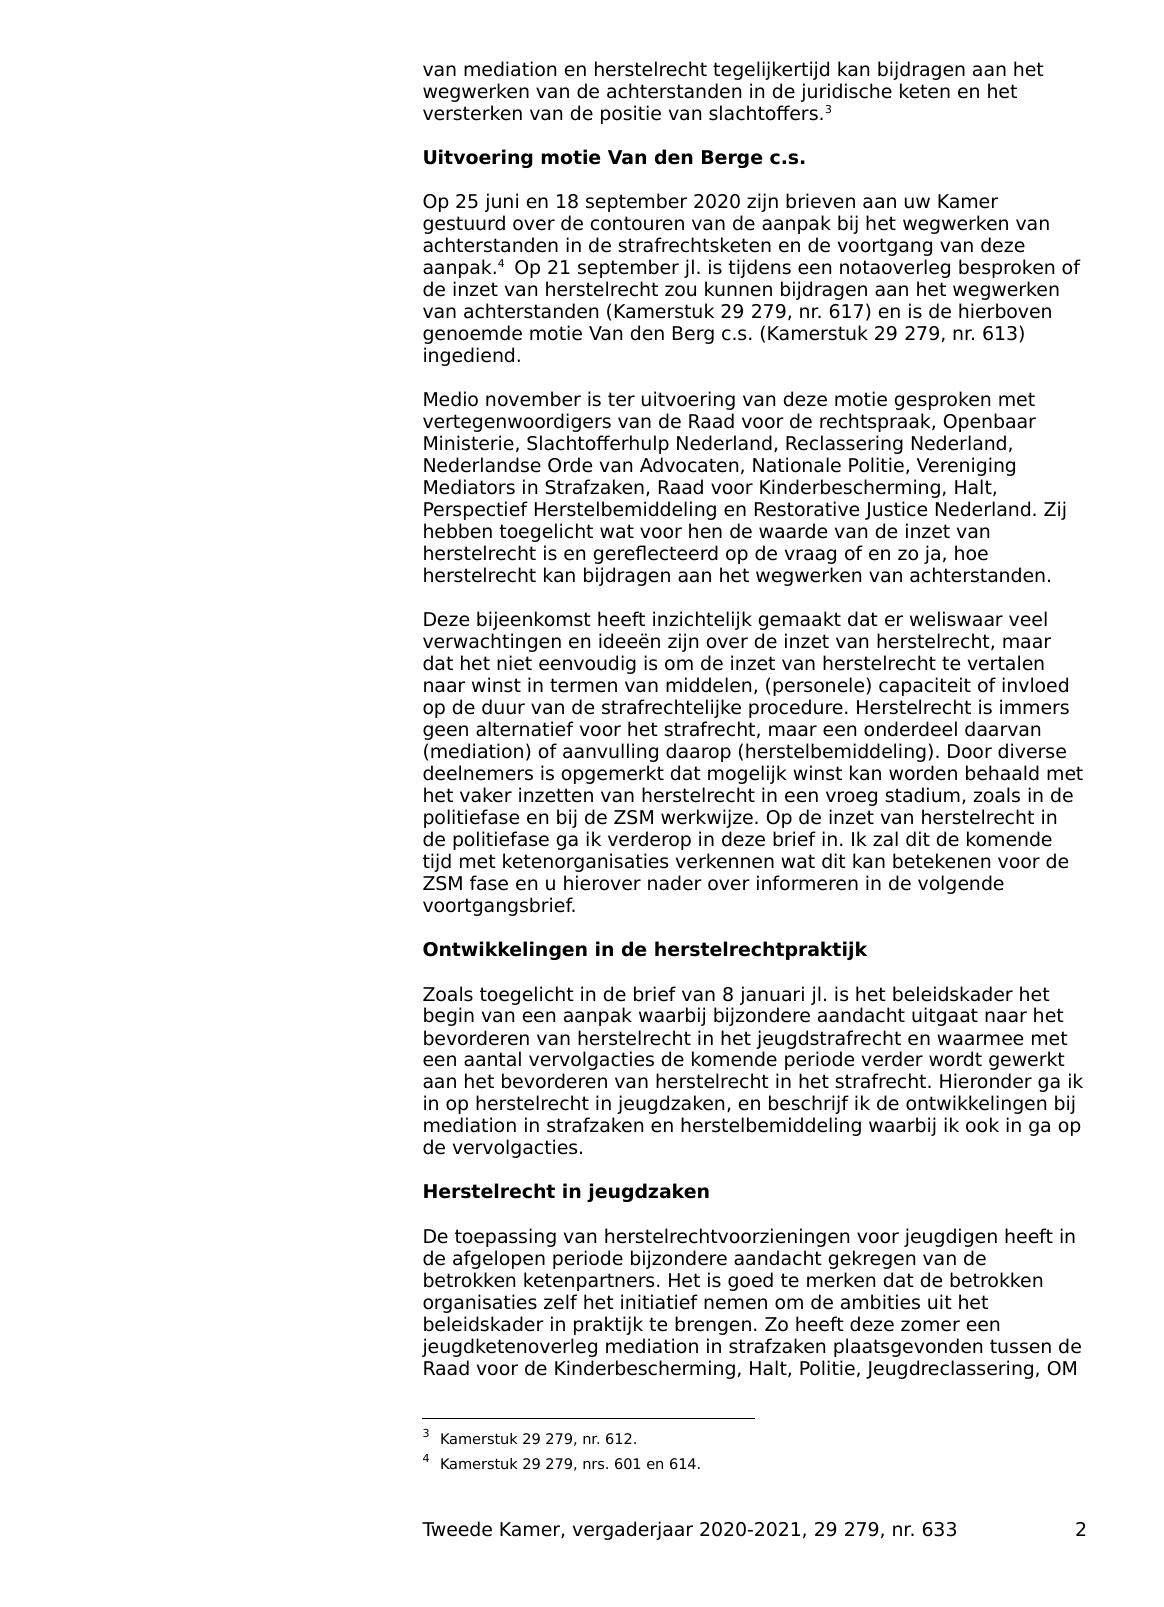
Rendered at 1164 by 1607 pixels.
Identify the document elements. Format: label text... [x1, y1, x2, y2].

text van mediation en herstelrecht tegelijkertijd kan bijdragen aan het wegwerken van de achterstanden in de juridische keten en het versterken van de positie van slachtoffers. [422, 59, 1087, 125]
subtitle Uitvoering motie Van den Berge c.s. [422, 147, 1087, 169]
text Deze bijeenkomst heeft inzichtelijk gemaakt dat er weliswaar veel verwachtingen en ideeën zijn over de inzet van herstelrecht, maar dat het niet eenvoudig is om de inzet van herstelrecht te vertalen naar winst in termen van middelen, (personele) capaciteit of invloed op de duur van de strafrechtelijke procedure. Herstelrecht is immers geen alternatief voor het strafrecht, maar een onderdeel daarvan (mediation) of aanvulling daarop (herstelbemiddeling). Door diverse deelnemers is opgemerkt dat mogelijk winst kan worden behaald met het vaker inzetten van herstelrecht in een vroeg stadium, zoals in de politiefase en bij de ZSM werkwijze. Op de inzet van herstelrecht in de politiefase ga ik verderop in deze brief in. Ik zal dit de komende tijd met ketenorganisaties verkennen wat dit kan betekenen voor de ZSM fase en u hierover nader over informeren in de volgende voortgangsbrief. [422, 609, 1087, 917]
text Zoals toegelicht in de brief van 8 januari jl. is het beleidskader het begin van een aanpak waarbij bijzondere aandacht uitgaat naar het bevorderen van herstelrecht in het jeugdstrafrecht en waarmee met een aantal vervolgacties de komende periode verder wordt gewerkt aan het bevorderen van herstelrecht in het strafrecht. Hieronder ga ik in op herstelrecht in jeugdzaken, en beschrijf ik de ontwikkelingen bij mediation in strafzaken en herstelbemiddeling waarbij ik ook in ga op de vervolgacties. [422, 983, 1087, 1159]
subtitle Ontwikkelingen in de herstelrechtpraktijk [422, 939, 1087, 961]
text Kamerstuk 29 279, nr. 612. [422, 1427, 1087, 1449]
subtitle Herstelrecht in jeugdzaken [422, 1181, 1087, 1203]
text De toepassing van herstelrechtvoorzieningen voor jeugdigen heeft in de afgelopen periode bijzondere aandacht gekregen van de betrokken ketenpartners. Het is goed te merken dat de betrokken organisaties zelf het initiatief nemen om de ambities uit het beleidskader in praktijk te brengen. Zo heeft deze zomer een jeugdketenoverleg mediation in strafzaken plaatsgevonden tussen de Raad voor de Kinderbescherming, Halt, Politie, Jeugdreclassering, OM [422, 1226, 1087, 1379]
text Medio november is ter uitvoering van deze motie gesproken met vertegenwoordigers van de Raad voor de rechtspraak, Openbaar Ministerie, Slachtofferhulp Nederland, Reclassering Nederland, Nederlandse Orde van Advocaten, Nationale Politie, Vereniging Mediators in Strafzaken, Raad voor Kinderbescherming, Halt, Perspectief Herstelbemiddeling en Restorative Justice Nederland. Zij hebben toegelicht wat voor hen de waarde van de inzet van herstelrecht is en gereflecteerd op de vraag of en zo ja, hoe herstelrecht kan bijdragen aan het wegwerken van achterstanden. [422, 389, 1087, 587]
text Kamerstuk 29 279, nrs. 601 en 614. [422, 1452, 1087, 1474]
text Op 25 juni en 18 september 2020 zijn brieven aan uw Kamer gestuurd over de contouren van de aanpak bij het wegwerken van achterstanden in de strafrechtsketen en de voortgang van deze aanpak. Op 21 september jl. is tijdens een notaoverleg besproken of de inzet van herstelrecht zou kunnen bijdragen aan het wegwerken van achterstanden (Kamerstuk 29 279, nr. 617) en is de hierboven genoemde motie Van den Berg c.s. (Kamerstuk 29 279, nr. 613) ingediend. [422, 191, 1087, 367]
